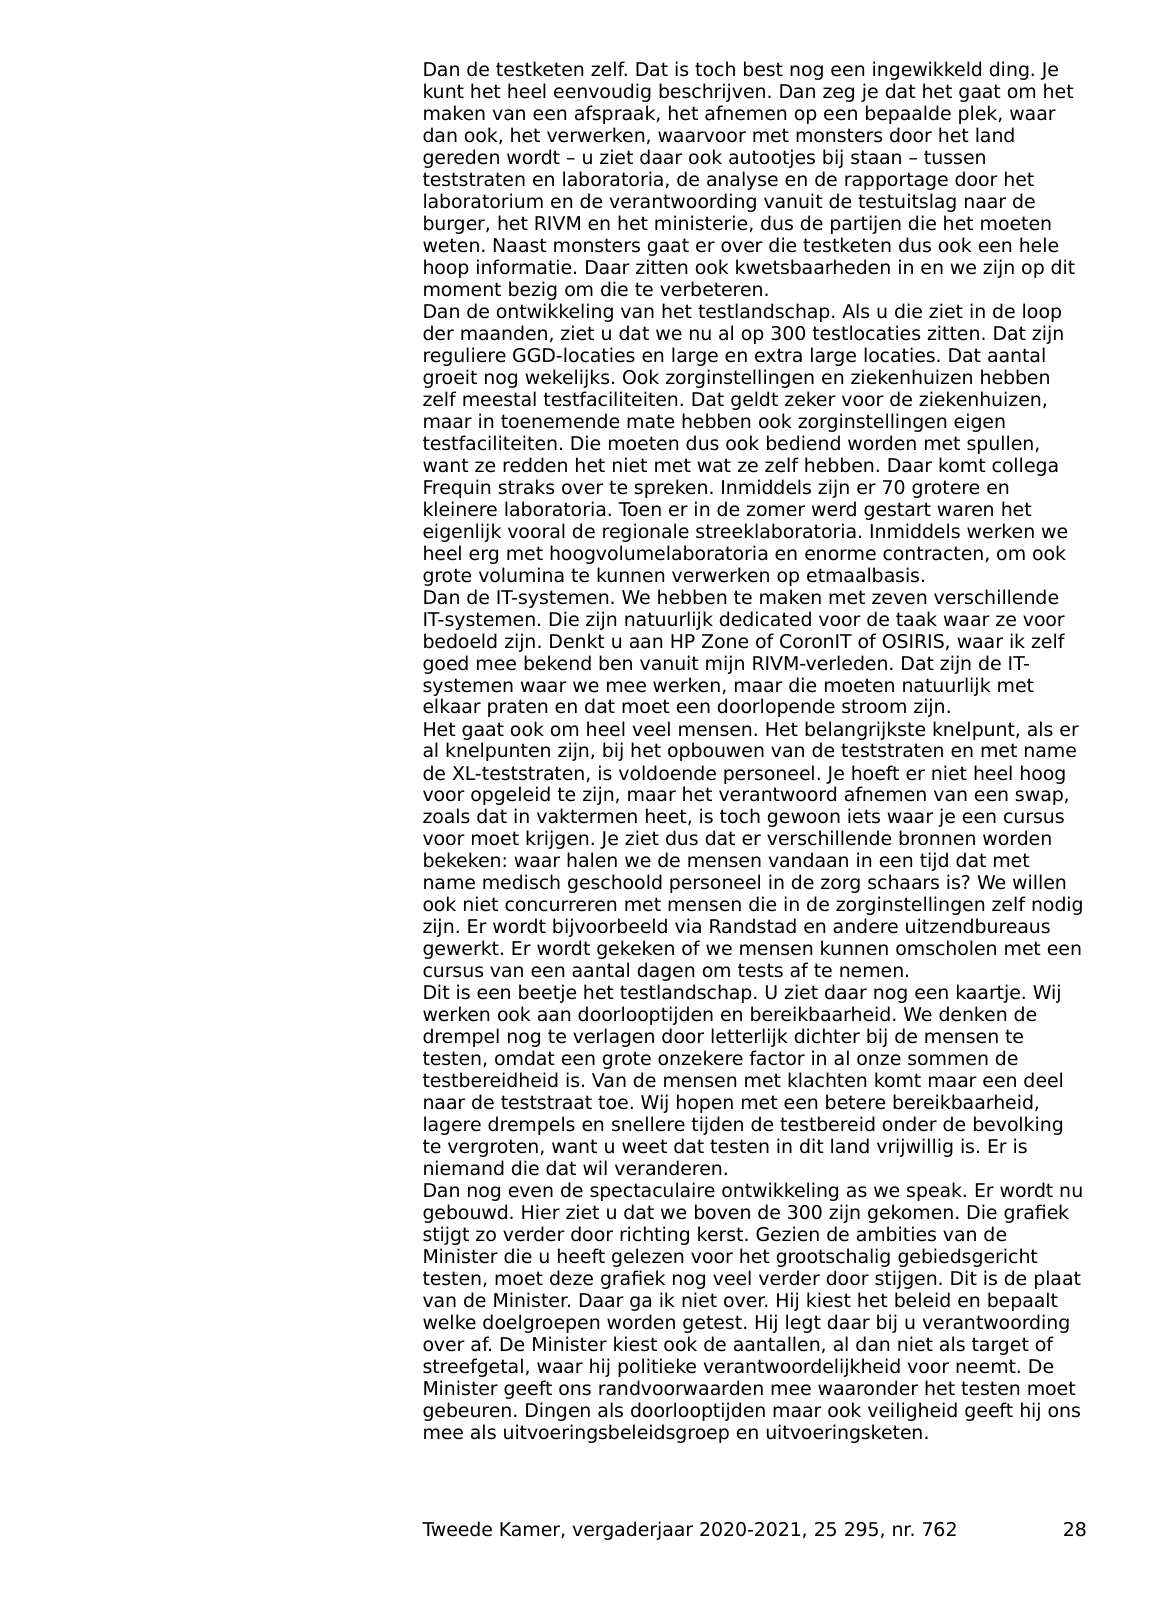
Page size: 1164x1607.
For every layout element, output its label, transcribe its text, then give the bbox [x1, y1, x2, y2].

text Dan de ontwikkeling van het testlandschap. Als u die ziet in de loop der maanden, ziet u dat we nu al op 300 testlocaties zitten. Dat zijn reguliere GGD-locaties en large en extra large locaties. Dat aantal groeit nog wekelijks. Ook zorginstellingen en ziekenhuizen hebben zelf meestal testfaciliteiten. Dat geldt zeker voor de ziekenhuizen, maar in toenemende mate hebben ook zorginstellingen eigen testfaciliteiten. Die moeten dus ook bediend worden met spullen, want ze redden het niet met wat ze zelf hebben. Daar komt collega Frequin straks over te spreken. Inmiddels zijn er 70 grotere en kleinere laboratoria. Toen er in de zomer werd gestart waren het eigenlijk vooral de regionale streeklaboratoria. Inmiddels werken we heel erg met hoogvolumelaboratoria en enorme contracten, om ook grote volumina te kunnen verwerken op etmaalbasis. [422, 301, 1087, 587]
text Het gaat ook om heel veel mensen. Het belangrijkste knelpunt, als er al knelpunten zijn, bij het opbouwen van de teststraten en met name de XL-teststraten, is voldoende personeel. Je hoeft er niet heel hoog voor opgeleid te zijn, maar het verantwoord afnemen van een swap, zoals dat in vaktermen heet, is toch gewoon iets waar je een cursus voor moet krijgen. Je ziet dus dat er verschillende bronnen worden bekeken: waar halen we de mensen vandaan in een tijd dat met name medisch geschoold personeel in de zorg schaars is? We willen ook niet concurreren met mensen die in de zorginstellingen zelf nodig zijn. Er wordt bijvoorbeeld via Randstad en andere uitzendbureaus gewerkt. Er wordt gekeken of we mensen kunnen omscholen met een cursus van een aantal dagen om tests af te nemen. [422, 718, 1087, 982]
text Dan de IT-systemen. We hebben te maken met zeven verschillende IT-systemen. Die zijn natuurlijk dedicated voor de taak waar ze voor bedoeld zijn. Denkt u aan HP Zone of CoronIT of OSIRIS, waar ik zelf goed mee bekend ben vanuit mijn RIVM-verleden. Dat zijn de IT-systemen waar we mee werken, maar die moeten natuurlijk met elkaar praten en dat moet een doorlopende stroom zijn. [422, 587, 1087, 718]
text Dan nog even de spectaculaire ontwikkeling as we speak. Er wordt nu gebouwd. Hier ziet u dat we boven de 300 zijn gekomen. Die grafiek stijgt zo verder door richting kerst. Gezien de ambities van de Minister die u heeft gelezen voor het grootschalig gebiedsgericht testen, moet deze grafiek nog veel verder door stijgen. Dit is de plaat van de Minister. Daar ga ik niet over. Hij kiest het beleid en bepaalt welke doelgroepen worden getest. Hij legt daar bij u verantwoording over af. De Minister kiest ook de aantallen, al dan niet als target of streefgetal, waar hij politieke verantwoordelijkheid voor neemt. De Minister geeft ons randvoorwaarden mee waaronder het testen moet gebeuren. Dingen als doorlooptijden maar ook veiligheid geeft hij ons mee als uitvoeringsbeleidsgroep en uitvoeringsketen. [422, 1180, 1087, 1444]
text Dan de testketen zelf. Dat is toch best nog een ingewikkeld ding. Je kunt het heel eenvoudig beschrijven. Dan zeg je dat het gaat om het maken van een afspraak, het afnemen op een bepaalde plek, waar dan ook, het verwerken, waarvoor met monsters door het land gereden wordt – u ziet daar ook autootjes bij staan – tussen teststraten en laboratoria, de analyse en de rapportage door het laboratorium en de verantwoording vanuit de testuitslag naar de burger, het RIVM en het ministerie, dus de partijen die het moeten weten. Naast monsters gaat er over die testketen dus ook een hele hoop informatie. Daar zitten ook kwetsbaarheden in en we zijn op dit moment bezig om die te verbeteren. [422, 59, 1087, 301]
text Dit is een beetje het testlandschap. U ziet daar nog een kaartje. Wij werken ook aan doorlooptijden en bereikbaarheid. We denken de drempel nog te verlagen door letterlijk dichter bij de mensen te testen, omdat een grote onzekere factor in al onze sommen de testbereidheid is. Van de mensen met klachten komt maar een deel naar de teststraat toe. Wij hopen met een betere bereikbaarheid, lagere drempels en snellere tijden de testbereid onder de bevolking te vergroten, want u weet dat testen in dit land vrijwillig is. Er is niemand die dat wil veranderen. [422, 982, 1087, 1180]
